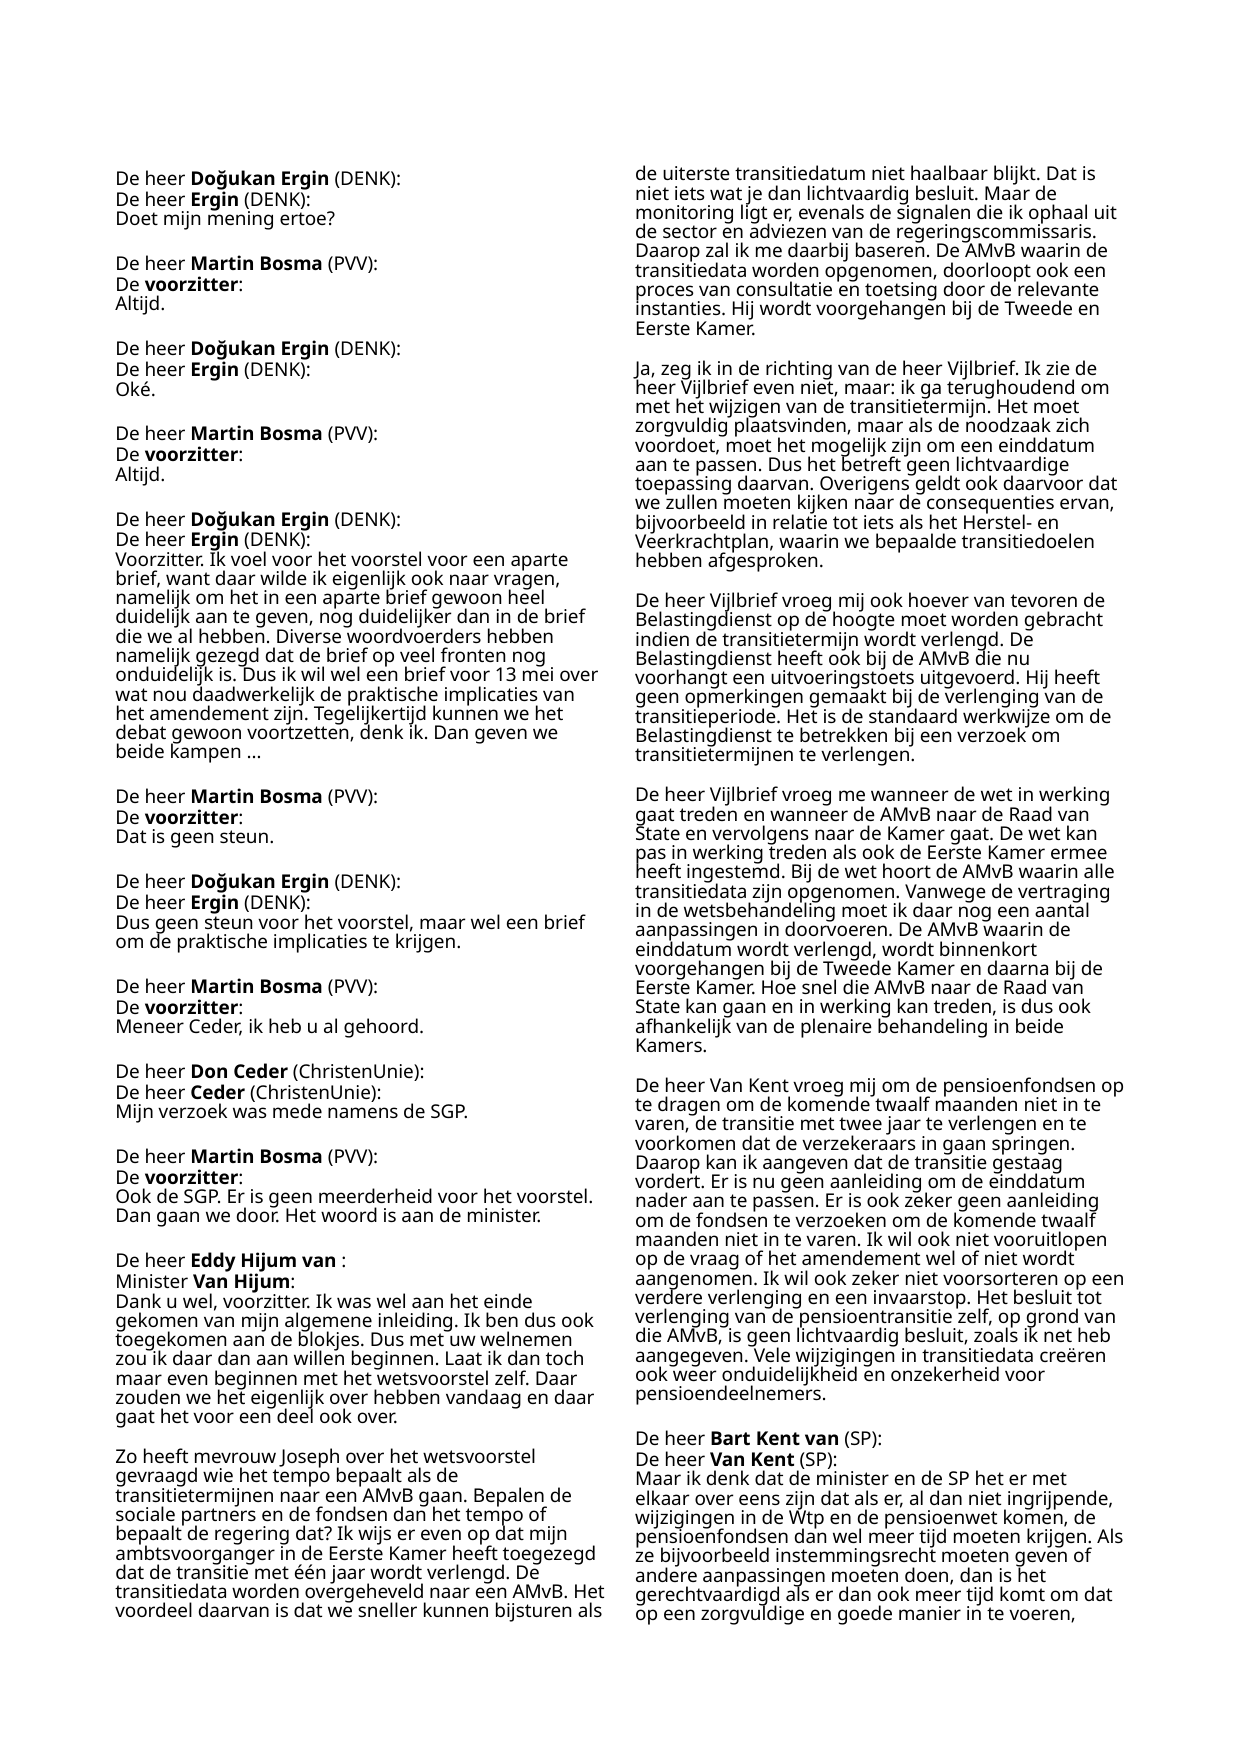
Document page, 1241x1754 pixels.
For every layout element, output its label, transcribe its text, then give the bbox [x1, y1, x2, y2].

text Doet mijn mening ertoe? [115, 210, 605, 229]
text Ook de SGP. Er is geen meerderheid voor het voorstel. Dan gaan we door. Het woord is aan de minister. [115, 1188, 605, 1227]
text Ja, zeg ik in de richting van de heer Vijlbrief. Ik zie de heer Vijlbrief even niet, maar: ik ga terughoudend om met het wijzigen van de transitietermijn. Het moet zorgvuldig plaatsvinden, maar als de noodzaak zich voordoet, moet het mogelijk zijn om een einddatum aan te passen. Dus het betreft geen lichtvaardige toepassing daarvan. Overigens geldt ook daarvoor dat we zullen moeten kijken naar de consequenties ervan, bijvoorbeeld in relatie tot iets als het Herstel- en Veerkrachtplan, waarin we bepaalde transitiedoelen hebben afgesproken. [635, 359, 1125, 571]
text De heer Don Ceder (ChristenUnie): [115, 1058, 605, 1084]
text De heer Van Kent (SP): [635, 1451, 1125, 1470]
text De voorzitter: [115, 446, 605, 466]
text Dus geen steun voor het voorstel, maar wel een brief om de praktische implicaties te krijgen. [115, 914, 605, 952]
text De heer Doğukan Ergin (DENK): [115, 336, 605, 361]
text De heer Eddy Hijum van : [115, 1248, 605, 1273]
text De heer Martin Bosma (PVV): [115, 783, 605, 809]
text De heer Vijlbrief vroeg mij ook hoever van tevoren de Belastingdienst op de hoogte moet worden gebracht indien de transitietermijn wordt verlengd. De Belastingdienst heeft ook bij de AMvB die nu voorhangt een uitvoeringstoets uitgevoerd. Hij heeft geen opmerkingen gemaakt bij de verlenging van de transitieperiode. Het is de standaard werkwijze om de Belastingdienst te betrekken bij een verzoek om transitietermijnen te verlengen. [635, 592, 1125, 766]
text De heer Ergin (DENK): [115, 191, 605, 210]
text De voorzitter: [115, 1169, 605, 1188]
text De heer Martin Bosma (PVV): [115, 1143, 605, 1169]
text De heer Bart Kent van (SP): [635, 1425, 1125, 1451]
text De heer Ceder (ChristenUnie): [115, 1084, 605, 1103]
text De heer Doğukan Ergin (DENK): [115, 165, 605, 191]
text De heer Ergin (DENK): [115, 361, 605, 381]
text De heer Martin Bosma (PVV): [115, 973, 605, 999]
text Altijd. [115, 466, 605, 485]
text De heer Doğukan Ergin (DENK): [115, 506, 605, 531]
text De heer Vijlbrief vroeg me wanneer de wet in werking gaat treden en wanneer de AMvB naar de Raad van State en vervolgens naar de Kamer gaat. De wet kan pas in werking treden als ook de Eerste Kamer ermee heeft ingestemd. Bij de wet hoort de AMvB waarin alle transitiedata zijn opgenomen. Vanwege de vertraging in de wetsbehandeling moet ik daar nog een aantal aanpassingen in doorvoeren. De AMvB waarin de einddatum wordt verlengd, wordt binnenkort voorgehangen bij de Tweede Kamer en daarna bij de Eerste Kamer. Hoe snel die AMvB naar de Raad van State kan gaan en in werking kan treden, is dus ook afhankelijk van de plenaire behandeling in beide Kamers. [635, 786, 1125, 1056]
text De voorzitter: [115, 999, 605, 1018]
text Zo heeft mevrouw Joseph over het wetsvoorstel gevraagd wie het tempo bepaalt als de transitietermijnen naar een AMvB gaan. Bepalen de sociale partners en de fondsen dan het tempo of bepaalt de regering dat? Ik wijs er even op dat mijn ambtsvoorganger in de Eerste Kamer heeft toegezegd dat de transitie met één jaar wordt verlengd. De transitiedata worden overgeheveld naar een AMvB. Het voordeel daarvan is dat we sneller kunnen bijsturen als [115, 1448, 605, 1622]
text Minister Van Hijum: [115, 1273, 605, 1293]
text Voorzitter. Ik voel voor het voorstel voor een aparte brief, want daar wilde ik eigenlijk ook naar vragen, namelijk om het in een aparte brief gewoon heel duidelijk aan te geven, nog duidelijker dan in de brief die we al hebben. Diverse woordvoerders hebben namelijk gezegd dat de brief op veel fronten nog onduidelijk is. Dus ik wil wel een brief voor 13 mei over wat nou daadwerkelijk de praktische implicaties van het amendement zijn. Tegelijkertijd kunnen we het debat gewoon voortzetten, denk ik. Dan geven we beide kampen … [115, 551, 605, 763]
text De heer Ergin (DENK): [115, 894, 605, 914]
text De heer Martin Bosma (PVV): [115, 421, 605, 446]
text De heer Van Kent vroeg mij om de pensioenfondsen op te dragen om de komende twaalf maanden niet in te varen, de transitie met twee jaar te verlengen en te voorkomen dat de verzekeraars in gaan springen. Daarop kan ik aangeven dat de transitie gestaag vordert. Er is nu geen aanleiding om de einddatum nader aan te passen. Er is ook zeker geen aanleiding om de fondsen te verzoeken om de komende twaalf maanden niet in te varen. Ik wil ook niet vooruitlopen op de vraag of het amendement wel of niet wordt aangenomen. Ik wil ook zeker niet voorsorteren op een verdere verlenging en een invaarstop. Het besluit tot verlenging van de pensioentransitie zelf, op grond van die AMvB, is geen lichtvaardig besluit, zoals ik net heb aangegeven. Vele wijzigingen in transitiedata creëren ook weer onduidelijkheid en onzekerheid voor pensioendeelnemers. [635, 1077, 1125, 1404]
text Meneer Ceder, ik heb u al gehoord. [115, 1018, 605, 1037]
text de uiterste transitiedatum niet haalbaar blijkt. Dat is niet iets wat je dan lichtvaardig besluit. Maar de monitoring ligt er, evenals de signalen die ik ophaal uit de sector en adviezen van de regeringscommissaris. Daarop zal ik me daarbij baseren. De AMvB waarin de transitiedata worden opgenomen, doorloopt ook een proces van consultatie en toetsing door de relevante instanties. Hij wordt voorgehangen bij de Tweede en Eerste Kamer. [635, 165, 1125, 339]
text Oké. [115, 381, 605, 400]
text Mijn verzoek was mede namens de SGP. [115, 1103, 605, 1122]
text De heer Martin Bosma (PVV): [115, 250, 605, 276]
text De heer Ergin (DENK): [115, 531, 605, 551]
text Dat is geen steun. [115, 828, 605, 848]
text Dank u wel, voorzitter. Ik was wel aan het einde gekomen van mijn algemene inleiding. Ik ben dus ook toegekomen aan de blokjes. Dus met uw welnemen zou ik daar dan aan willen beginnen. Laat ik dan toch maar even beginnen met het wetsvoorstel zelf. Daar zouden we het eigenlijk over hebben vandaag en daar gaat het voor een deel ook over. [115, 1293, 605, 1427]
text Altijd. [115, 295, 605, 315]
text De heer Doğukan Ergin (DENK): [115, 869, 605, 894]
text De voorzitter: [115, 809, 605, 828]
text De voorzitter: [115, 276, 605, 295]
text Maar ik denk dat de minister en de SP het er met elkaar over eens zijn dat als er, al dan niet ingrijpende, wijzigingen in de Wtp en de pensioenwet komen, de pensioenfondsen dan wel meer tijd moeten krijgen. Als ze bijvoorbeeld instemmingsrecht moeten geven of andere aanpassingen moeten doen, dan is het gerechtvaardigd als er dan ook meer tijd komt om dat op een zorgvuldige en goede manier in te voeren, [635, 1470, 1125, 1624]
